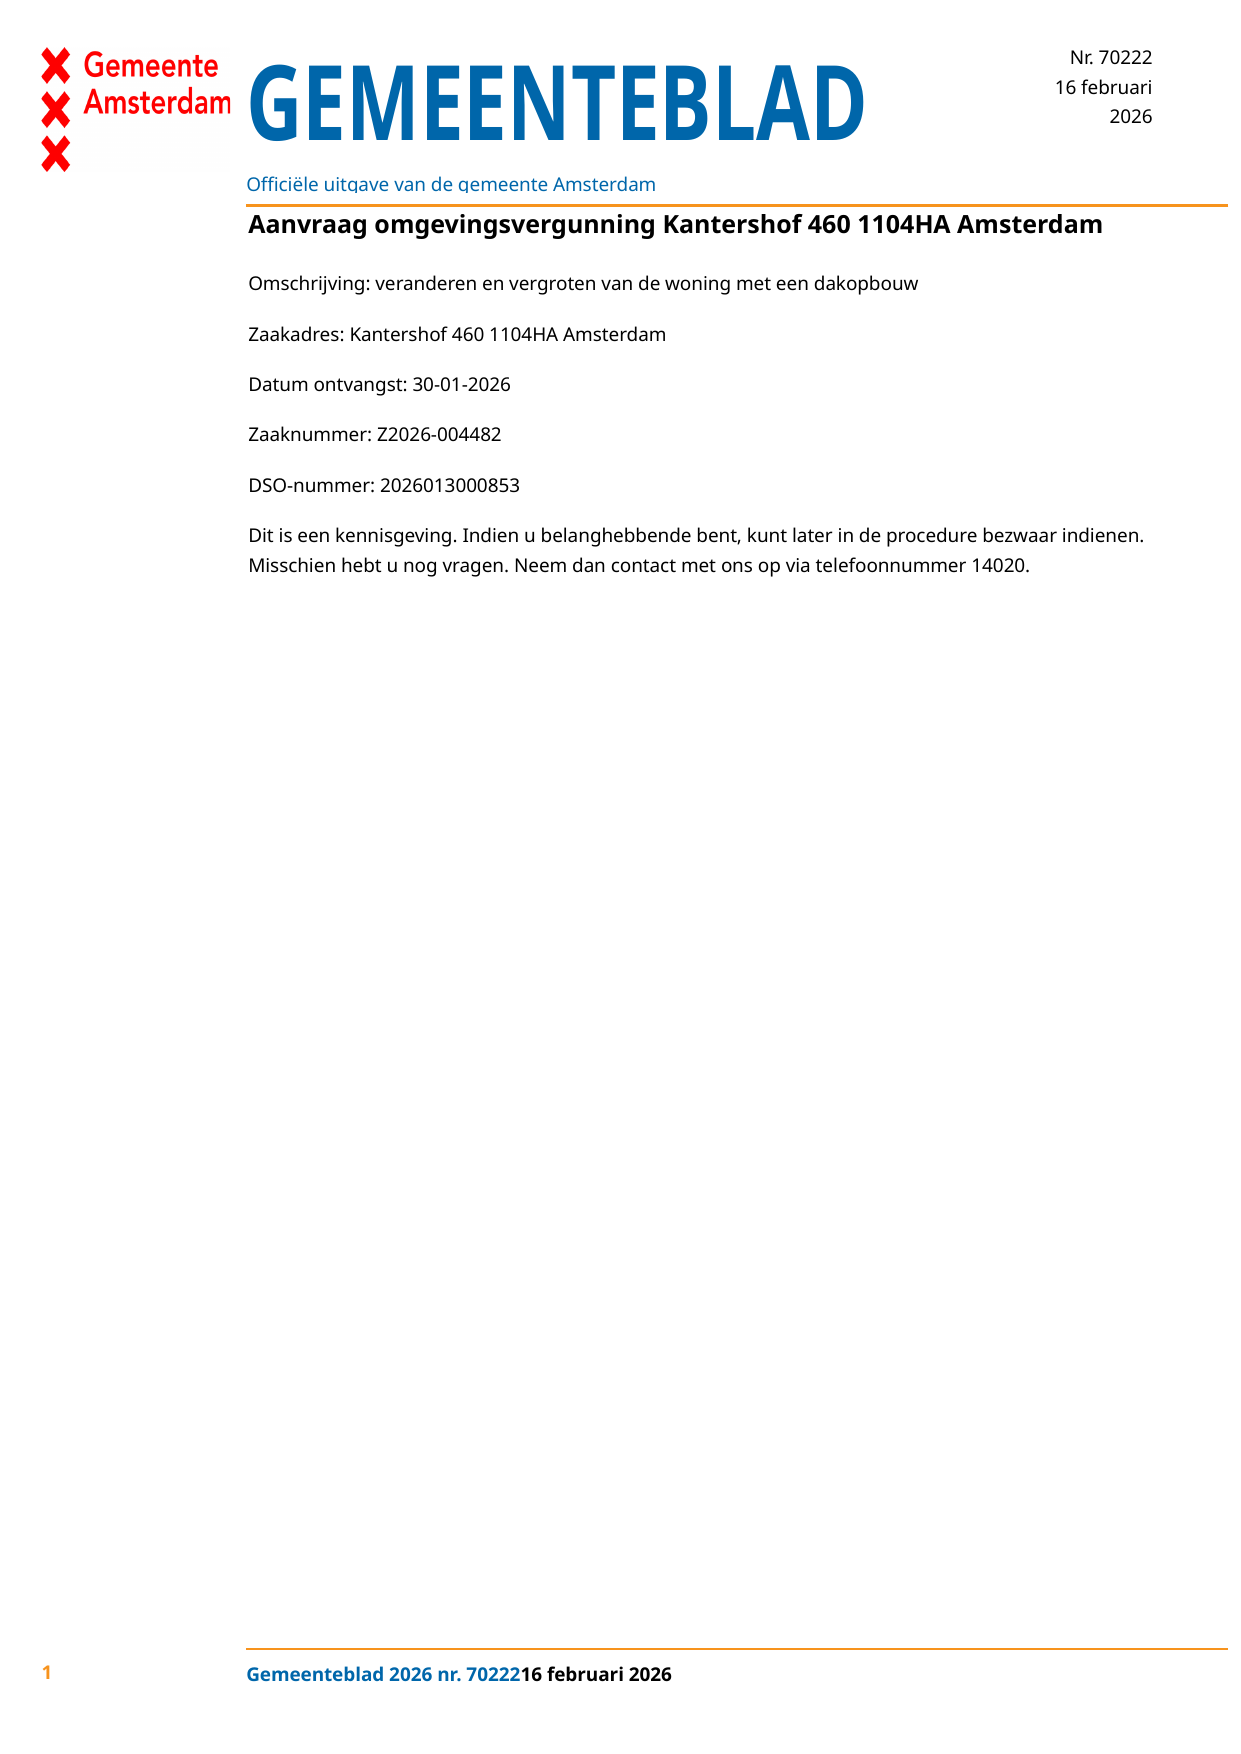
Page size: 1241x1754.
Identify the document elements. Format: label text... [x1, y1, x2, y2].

text Dit is een kennisgeving. Indien u belanghebbende bent, kunt later in de procedure bezwaar indienen. Misschien hebt u nog vragen. Neem dan contact met ons op via telefoonnummer 14020. [248, 522, 1152, 578]
text Aanvraag omgevingsvergunning Kantershof 460 1104HA Amsterdam [248, 207, 1152, 241]
picture [41, 47, 231, 172]
text Zaaknummer: Z2026-004482 [248, 422, 1152, 447]
text Zaakadres: Kantershof 460 1104HA Amsterdam [248, 321, 1152, 346]
text Omschrijving: veranderen en vergroten van de woning met een dakopbouw [248, 270, 1152, 296]
text Datum ontvangst: 30-01-2026 [248, 371, 1152, 397]
text DSO-nummer: 2026013000853 [248, 472, 1152, 498]
